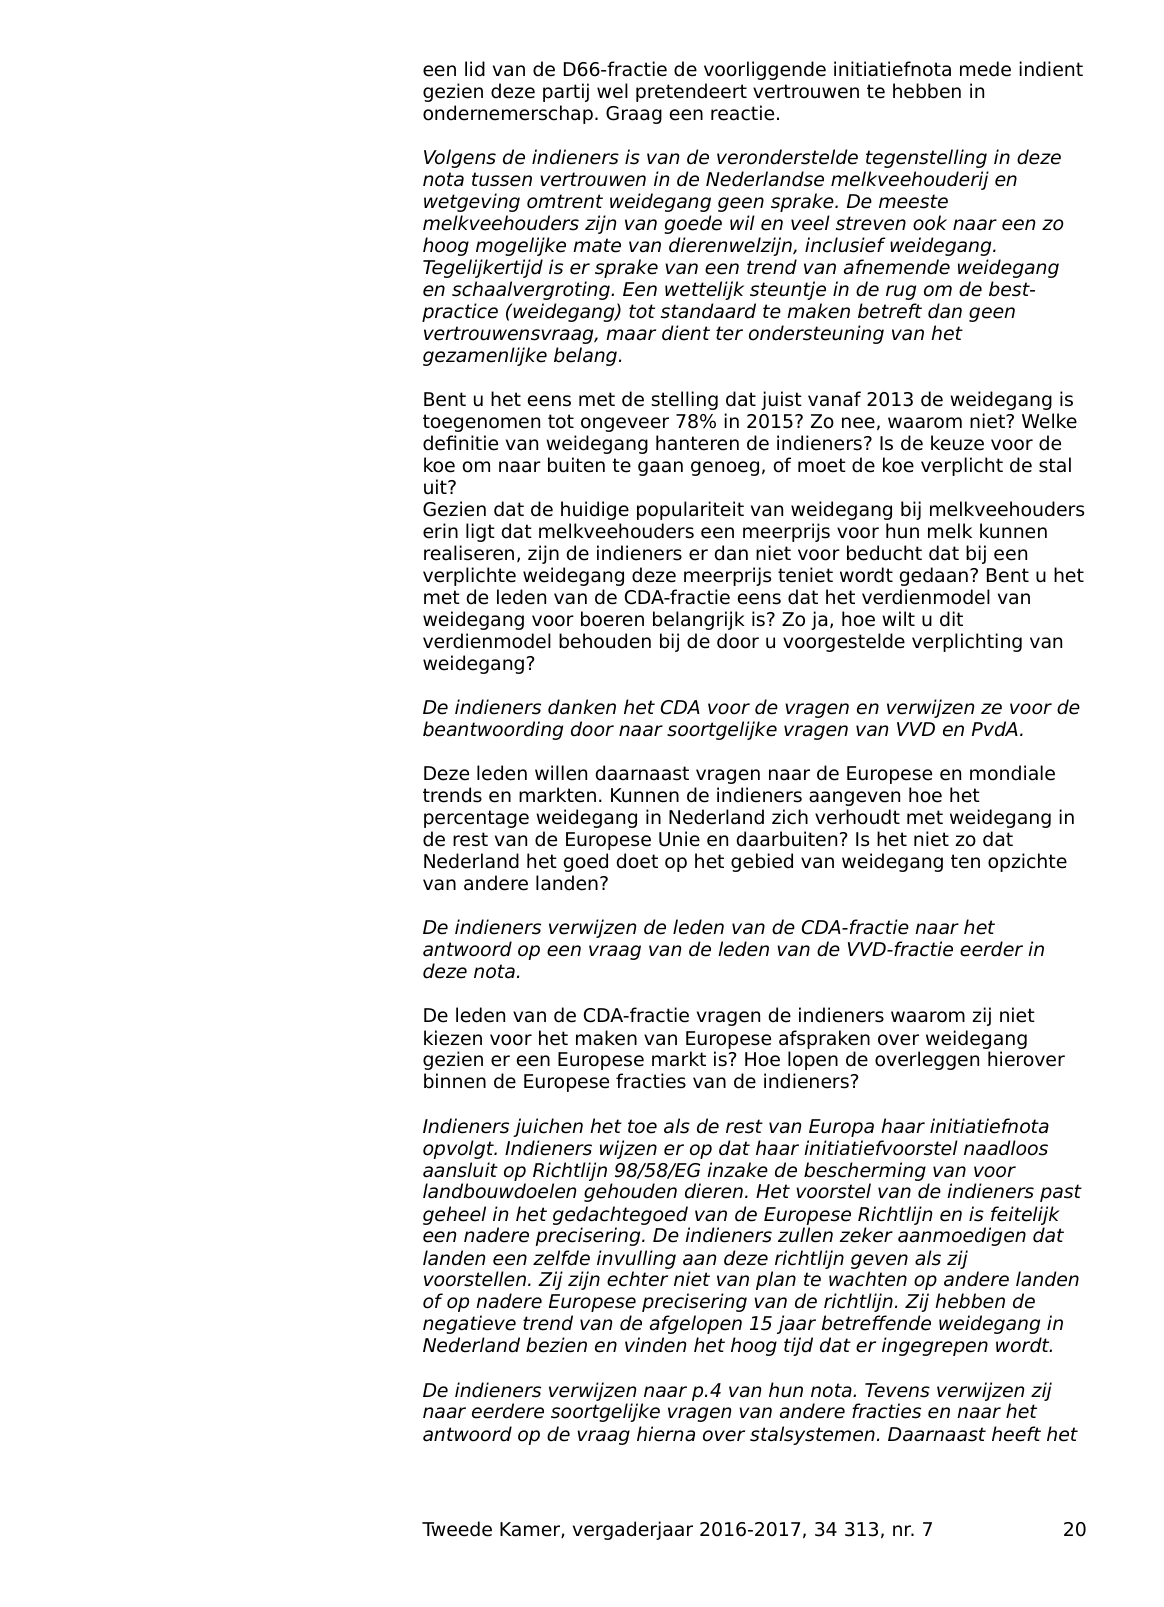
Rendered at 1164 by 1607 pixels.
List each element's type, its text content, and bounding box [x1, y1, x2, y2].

text Volgens de indieners is van de veronderstelde tegenstelling in deze nota tussen vertrouwen in de Nederlandse melkveehouderij en wetgeving omtrent weidegang geen sprake. De meeste melkveehouders zijn van goede wil en veel streven ook naar een zo hoog mogelijke mate van dierenwelzijn, inclusief weidegang. Tegelijkertijd is er sprake van een trend van afnemende weidegang en schaalvergroting. Een wettelijk steuntje in de rug om de best-practice (weidegang) tot standaard te maken betreft dan geen vertrouwensvraag, maar dient ter ondersteuning van het gezamenlijke belang. [422, 147, 1087, 367]
text Indieners juichen het toe als de rest van Europa haar initiatiefnota opvolgt. Indieners wijzen er op dat haar initiatiefvoorstel naadloos aansluit op Richtlijn 98/58/EG inzake de bescherming van voor landbouwdoelen gehouden dieren. Het voorstel van de indieners past geheel in het gedachtegoed van de Europese Richtlijn en is feitelijk een nadere precisering. De indieners zullen zeker aanmoedigen dat landen een zelfde invulling aan deze richtlijn geven als zij voorstellen. Zij zijn echter niet van plan te wachten op andere landen of op nadere Europese precisering van de richtlijn. Zij hebben de negatieve trend van de afgelopen 15 jaar betreffende weidegang in Nederland bezien en vinden het hoog tijd dat er ingegrepen wordt. [422, 1116, 1087, 1357]
text Bent u het eens met de stelling dat juist vanaf 2013 de weidegang is toegenomen tot ongeveer 78% in 2015? Zo nee, waarom niet? Welke definitie van weidegang hanteren de indieners? Is de keuze voor de koe om naar buiten te gaan genoeg, of moet de koe verplicht de stal uit? [422, 389, 1087, 499]
text De indieners danken het CDA voor de vragen en verwijzen ze voor de beantwoording door naar soortgelijke vragen van VVD en PvdA. [422, 697, 1087, 741]
text De indieners verwijzen de leden van de CDA-fractie naar het antwoord op een vraag van de leden van de VVD-fractie eerder in deze nota. [422, 917, 1087, 983]
text De leden van de CDA-fractie vragen de indieners waarom zij niet kiezen voor het maken van Europese afspraken over weidegang gezien er een Europese markt is? Hoe lopen de overleggen hierover binnen de Europese fracties van de indieners? [422, 1005, 1087, 1093]
text Deze leden willen daarnaast vragen naar de Europese en mondiale trends en markten. Kunnen de indieners aangeven hoe het percentage weidegang in Nederland zich verhoudt met weidegang in de rest van de Europese Unie en daarbuiten? Is het niet zo dat Nederland het goed doet op het gebied van weidegang ten opzichte van andere landen? [422, 763, 1087, 895]
text De indieners verwijzen naar p.4 van hun nota. Tevens verwijzen zij naar eerdere soortgelijke vragen van andere fracties en naar het antwoord op de vraag hierna over stalsystemen. Daarnaast heeft het [422, 1379, 1087, 1445]
text een lid van de D66-fractie de voorliggende initiatiefnota mede indient gezien deze partij wel pretendeert vertrouwen te hebben in ondernemerschap. Graag een reactie. [422, 59, 1087, 125]
text Gezien dat de huidige populariteit van weidegang bij melkveehouders erin ligt dat melkveehouders een meerprijs voor hun melk kunnen realiseren, zijn de indieners er dan niet voor beducht dat bij een verplichte weidegang deze meerprijs teniet wordt gedaan? Bent u het met de leden van de CDA-fractie eens dat het verdienmodel van weidegang voor boeren belangrijk is? Zo ja, hoe wilt u dit verdienmodel behouden bij de door u voorgestelde verplichting van weidegang? [422, 499, 1087, 675]
